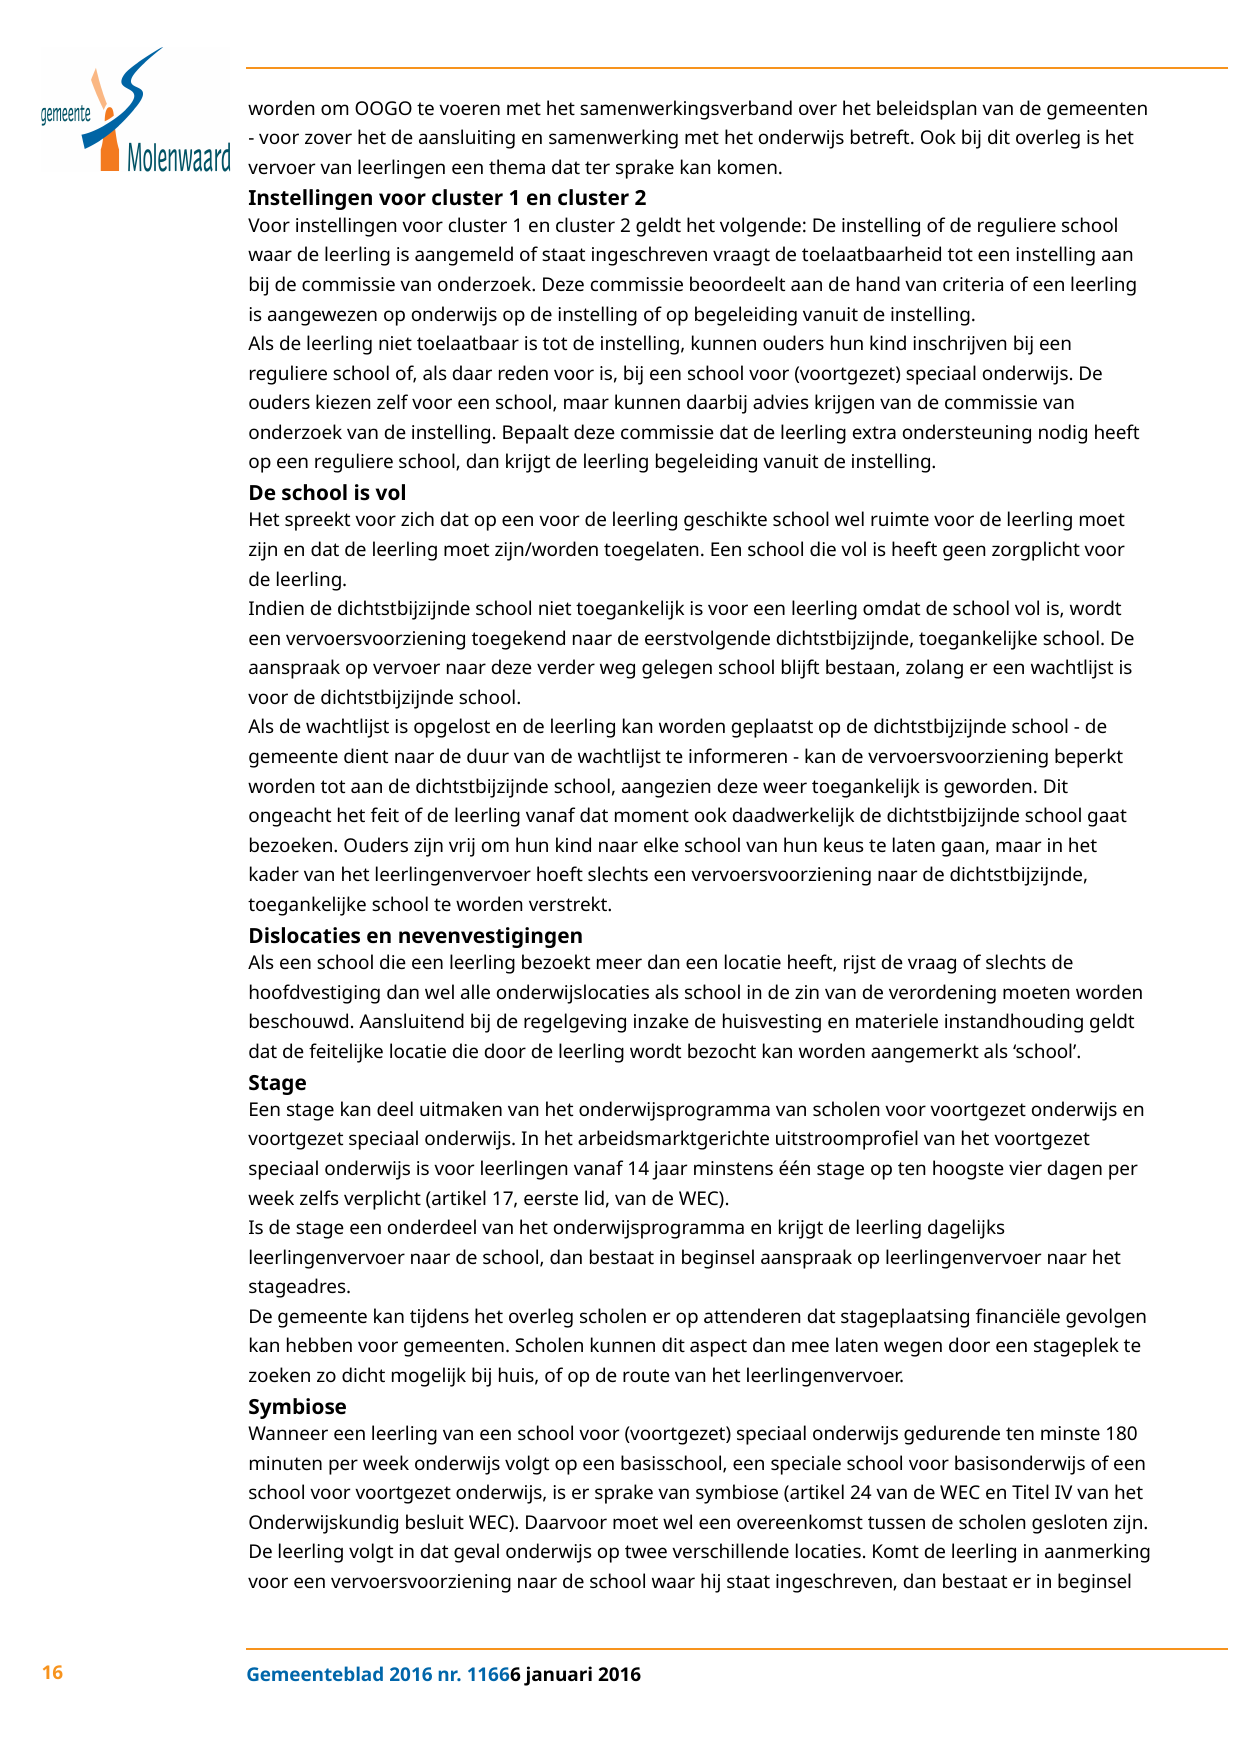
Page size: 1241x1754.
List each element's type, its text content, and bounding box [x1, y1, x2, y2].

text Voor instellingen voor cluster 1 en cluster 2 geldt het volgende: De instelling of de reguliere school waar de leerling is aangemeld of staat ingeschreven vraagt de toelaatbaarheid tot een instelling aan bij de commissie van onderzoek. Deze commissie beoordeelt aan de hand van criteria of een leerling is aangewezen op onderwijs op de instelling of op begeleiding vanuit de instelling. [248, 212, 1152, 326]
text Instellingen voor cluster 1 en cluster 2 [248, 183, 1152, 212]
text Wanneer een leerling van een school voor (voortgezet) speciaal onderwijs gedurende ten minste 180 minuten per week onderwijs volgt op een basisschool, een speciale school voor basisonderwijs of een school voor voortgezet onderwijs, is er sprake van symbiose (artikel 24 van de WEC en Titel IV van het Onderwijskundig besluit WEC). Daarvoor moet wel een overeenkomst tussen de scholen gesloten zijn. De leerling volgt in dat geval onderwijs op twee verschillende locaties. Komt de leerling in aanmerking voor een vervoersvoorziening naar de school waar hij staat ingeschreven, dan bestaat er in beginsel [248, 1420, 1152, 1594]
text Het spreekt voor zich dat op een voor de leerling geschikte school wel ruimte voor de leerling moet zijn en dat de leerling moet zijn/worden toegelaten. Een school die vol is heeft geen zorgplicht voor de leerling. [248, 507, 1152, 592]
text Als een school die een leerling bezoekt meer dan een locatie heeft, rijst de vraag of slechts de hoofdvestiging dan wel alle onderwijslocaties als school in de zin van de verordening moeten worden beschouwd. Aansluitend bij de regelgeving inzake de huisvesting en materiele instandhouding geldt dat de feitelijke locatie die door de leerling wordt bezocht kan worden aangemerkt als ‘school’. [248, 949, 1152, 1064]
text De school is vol [248, 478, 1152, 507]
text Dislocaties en nevenvestigingen [248, 921, 1152, 949]
text De gemeente kan tijdens het overleg scholen er op attenderen dat stageplaatsing financiële gevolgen kan hebben voor gemeenten. Scholen kunnen dit aspect dan mee laten wegen door een stageplek te zoeken zo dicht mogelijk bij huis, of op de route van het leerlingenvervoer. [248, 1303, 1152, 1388]
text Is de stage een onderdeel van het onderwijsprogramma en krijgt de leerling dagelijks leerlingenvervoer naar de school, dan bestaat in beginsel aanspraak op leerlingenvervoer naar het stageadres. [248, 1214, 1152, 1299]
picture [41, 47, 231, 172]
text Indien de dichtstbijzijnde school niet toegankelijk is voor een leerling omdat de school vol is, wordt een vervoersvoorziening toegekend naar de eerstvolgende dichtstbijzijnde, toegankelijke school. De aanspraak op vervoer naar deze verder weg gelegen school blijft bestaan, zolang er een wachtlijst is voor de dichtstbijzijnde school. [248, 595, 1152, 710]
text Een stage kan deel uitmaken van het onderwijsprogramma van scholen voor voortgezet onderwijs en voortgezet speciaal onderwijs. In het arbeidsmarktgerichte uitstroomprofiel van het voortgezet speciaal onderwijs is voor leerlingen vanaf 14 jaar minstens één stage op ten hoogste vier dagen per week zelfs verplicht (artikel 17, eerste lid, van de WEC). [248, 1096, 1152, 1211]
text Als de leerling niet toelaatbaar is tot de instelling, kunnen ouders hun kind inschrijven bij een reguliere school of, als daar reden voor is, bij een school voor (voortgezet) speciaal onderwijs. De ouders kiezen zelf voor een school, maar kunnen daarbij advies krijgen van de commissie van onderzoek van de instelling. Bepaalt deze commissie dat de leerling extra ondersteuning nodig heeft op een reguliere school, dan krijgt de leerling begeleiding vanuit de instelling. [248, 330, 1152, 474]
text Stage [248, 1068, 1152, 1096]
text Symbiose [248, 1392, 1152, 1420]
text Als de wachtlijst is opgelost en de leerling kan worden geplaatst op de dichtstbijzijnde school - de gemeente dient naar de duur van de wachtlijst te informeren - kan de vervoersvoorziening beperkt worden tot aan de dichtstbijzijnde school, aangezien deze weer toegankelijk is geworden. Dit ongeacht het feit of de leerling vanaf dat moment ook daadwerkelijk de dichtstbijzijnde school gaat bezoeken. Ouders zijn vrij om hun kind naar elke school van hun keus te laten gaan, maar in het kader van het leerlingenvervoer hoeft slechts een vervoersvoorziening naar de dichtstbijzijnde, toegankelijke school te worden verstrekt. [248, 714, 1152, 917]
text worden om OOGO te voeren met het samenwerkingsverband over het beleidsplan van de gemeenten - voor zover het de aansluiting en samenwerking met het onderwijs betreft. Ook bij dit overleg is het vervoer van leerlingen een thema dat ter sprake kan komen. [248, 95, 1152, 180]
